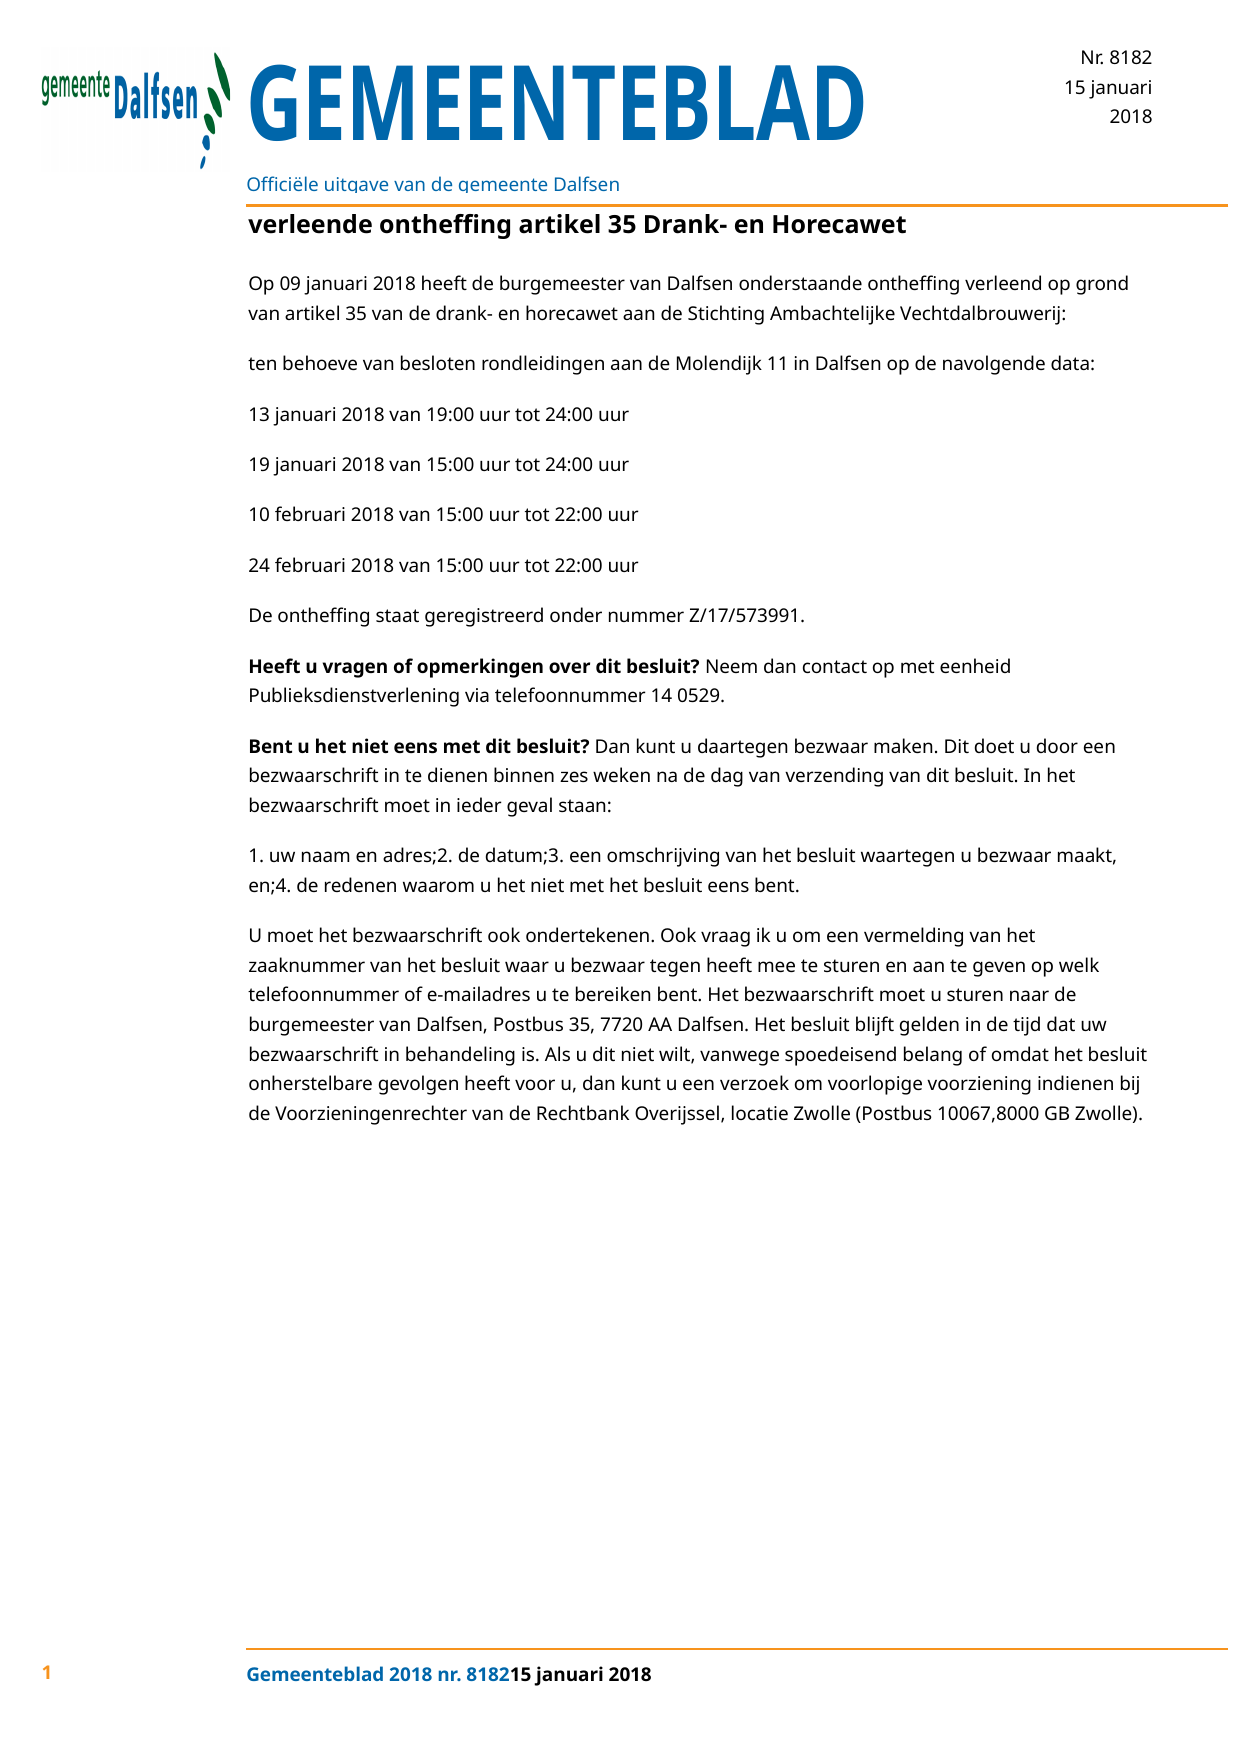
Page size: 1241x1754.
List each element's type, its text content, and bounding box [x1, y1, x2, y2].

text 19 januari 2018 van 15:00 uur tot 24:00 uur [248, 451, 1152, 477]
text 1. uw naam en adres;2. de datum;3. een omschrijving van het besluit waartegen u bezwaar maakt, en;4. de redenen waarom u het niet met het besluit eens bent. [248, 842, 1152, 898]
text De ontheffing staat geregistreerd onder nummer Z/17/573991. [248, 602, 1152, 628]
picture [41, 47, 231, 172]
text ten behoeve van besloten rondleidingen aan de Molendijk 11 in Dalfsen op de navolgende data: [248, 350, 1152, 376]
text Op 09 januari 2018 heeft de burgemeester van Dalfsen onderstaande ontheffing verleend op grond van artikel 35 van de drank- en horecawet aan de Stichting Ambachtelijke Vechtdalbrouwerij: [248, 270, 1152, 326]
text 24 februari 2018 van 15:00 uur tot 22:00 uur [248, 552, 1152, 578]
text 10 februari 2018 van 15:00 uur tot 22:00 uur [248, 502, 1152, 527]
text Bent u het niet eens met dit besluit? Dan kunt u daartegen bezwaar maken. Dit doet u door een bezwaarschrift in te dienen binnen zes weken na de dag van verzending van dit besluit. In het bezwaarschrift moet in ieder geval staan: [248, 733, 1152, 818]
text Heeft u vragen of opmerkingen over dit besluit? Neem dan contact op met eenheid Publieksdienstverlening via telefoonnummer 14 0529. [248, 653, 1152, 708]
text U moet het bezwaarschrift ook ondertekenen. Ook vraag ik u om een vermelding van het zaaknummer van het besluit waar u bezwaar tegen heeft mee te sturen en aan te geven op welk telefoonnummer of e-mailadres u te bereiken bent. Het bezwaarschrift moet u sturen naar de burgemeester van Dalfsen, Postbus 35, 7720 AA Dalfsen. Het besluit blijft gelden in de tijd dat uw bezwaarschrift in behandeling is. Als u dit niet wilt, vanwege spoedeisend belang of omdat het besluit onherstelbare gevolgen heeft voor u, dan kunt u een verzoek om voorlopige voorziening indienen bij de Voorzieningenrechter van de Rechtbank Overijssel, locatie Zwolle (Postbus 10067,8000 GB Zwolle). [248, 922, 1152, 1126]
text verleende ontheffing artikel 35 Drank- en Horecawet [248, 207, 1152, 241]
text 13 januari 2018 van 19:00 uur tot 24:00 uur [248, 401, 1152, 426]
